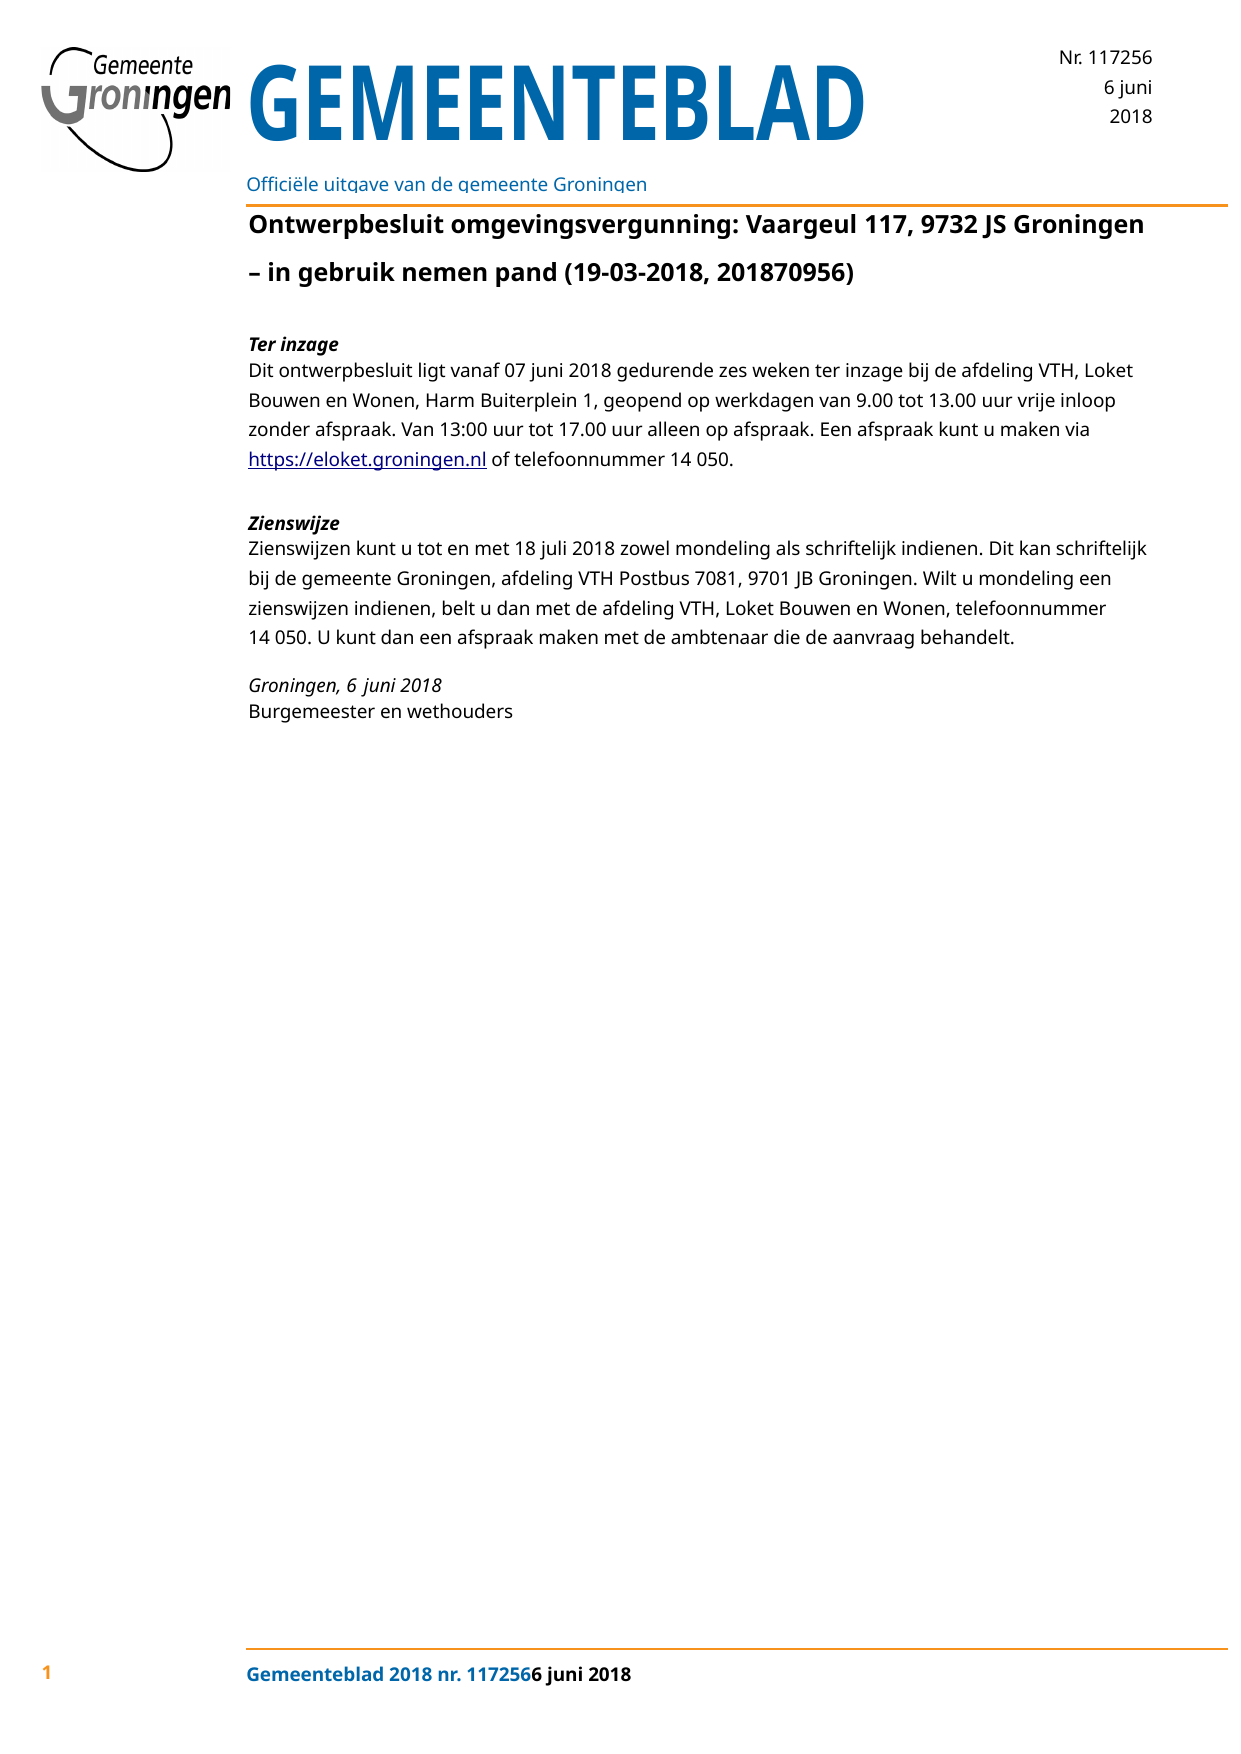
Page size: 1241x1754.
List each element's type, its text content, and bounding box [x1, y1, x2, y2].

text Zienswijzen kunt u tot en met 18 juli 2018 zowel mondeling als schriftelijk indienen. Dit kan schriftelijk bij de gemeente Groningen, afdeling VTH Postbus 7081, 9701 JB Groningen. Wilt u mondeling een zienswijzen indienen, belt u dan met de afdeling VTH, Loket Bouwen en Wonen, telefoonnummer 14 050. U kunt dan een afspraak maken met de ambtenaar die de aanvraag behandelt. [248, 536, 1152, 650]
text Dit ontwerpbesluit ligt vanaf 07 juni 2018 gedurende zes weken ter inzage bij de afdeling VTH, Loket Bouwen en Wonen, Harm Buiterplein 1, geopend op werkdagen van 9.00 tot 13.00 uur vrije inloop zonder afspraak. Van 13:00 uur tot 17.00 uur alleen op afspraak. Een afspraak kunt u maken via https://eloket.groningen.nl of telefoonnummer 14 050. [248, 357, 1152, 472]
text Ter inzage [248, 331, 1152, 357]
text Groningen, 6 juni 2018 [248, 672, 1152, 698]
text Zienswijze [248, 510, 1152, 536]
text Burgemeester en wethouders [248, 698, 1152, 724]
text Ontwerpbesluit omgevingsvergunning: Vaargeul 117, 9732 JS Groningen – in gebruik nemen pand (19-03-2018, 201870956) [248, 207, 1152, 288]
picture [41, 47, 231, 172]
